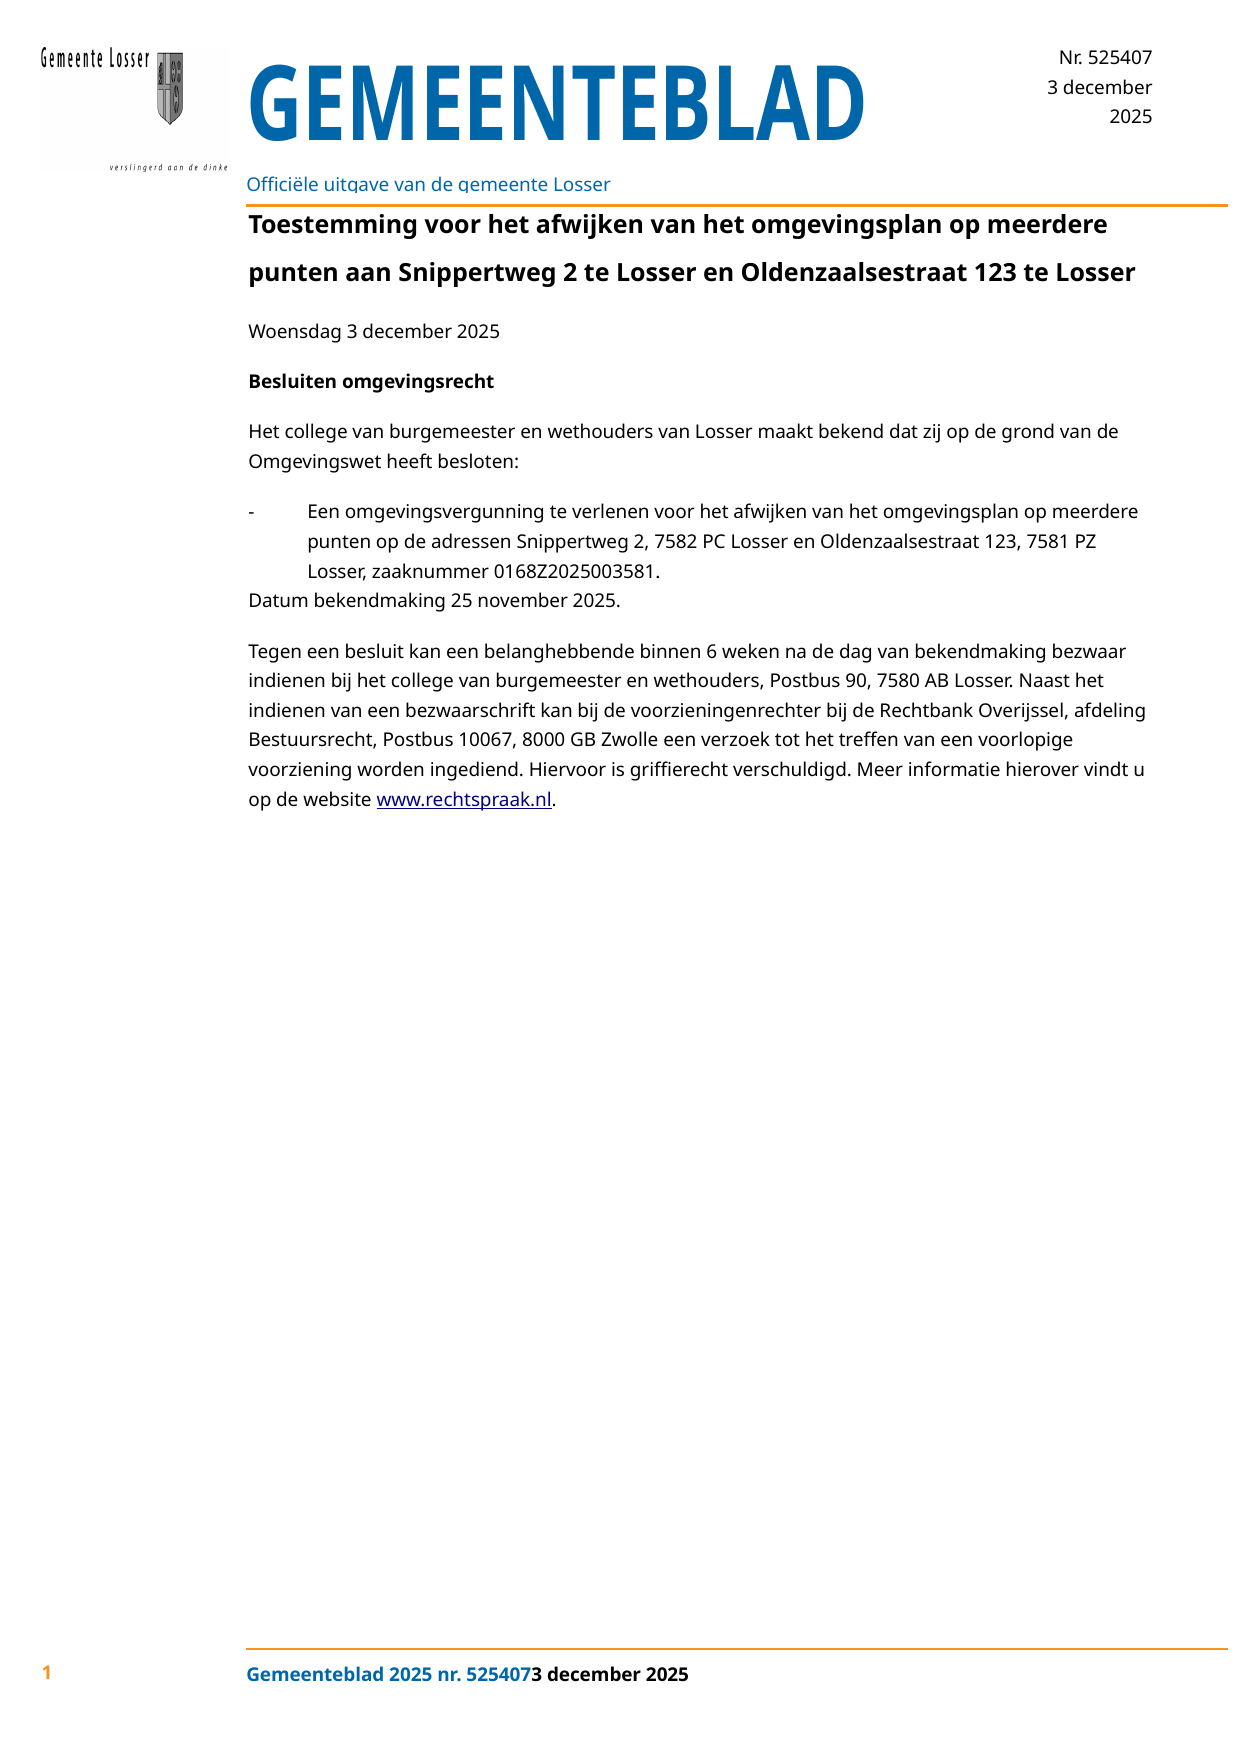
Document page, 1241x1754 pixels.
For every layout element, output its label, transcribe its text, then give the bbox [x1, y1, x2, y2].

text Toestemming voor het afwijken van het omgevingsplan op meerdere punten aan Snippertweg 2 te Losser en Oldenzaalsestraat 123 te Losser [248, 207, 1152, 288]
text Tegen een besluit kan een belanghebbende binnen 6 weken na de dag van bekendmaking bezwaar indienen bij het college van burgemeester en wethouders, Postbus 90, 7580 AB Losser. Naast het indienen van een bezwaarschrift kan bij de voorzieningenrechter bij de Rechtbank Overijssel, afdeling Bestuursrecht, Postbus 10067, 8000 GB Zwolle een verzoek tot het treffen van een voorlopige voorziening worden ingediend. Hiervoor is griffierecht verschuldigd. Meer informatie hierover vindt u op de website www.rechtspraak.nl. [248, 638, 1152, 812]
list Een omgevingsvergunning te verlenen voor het afwijken van het omgevingsplan op meerdere punten op de adressen Snippertweg 2, 7582 PC Losser en Oldenzaalsestraat 123, 7581 PZ Losser, zaaknummer 0168Z2025003581. [248, 499, 1152, 584]
text Woensdag 3 december 2025 [248, 318, 1152, 344]
text Datum bekendmaking 25 november 2025. [248, 587, 1152, 613]
text Het college van burgemeester en wethouders van Losser maakt bekend dat zij op de grond van de Omgevingswet heeft besloten: [248, 419, 1152, 474]
picture [41, 47, 231, 172]
text Besluiten omgevingsrecht [248, 368, 1152, 394]
